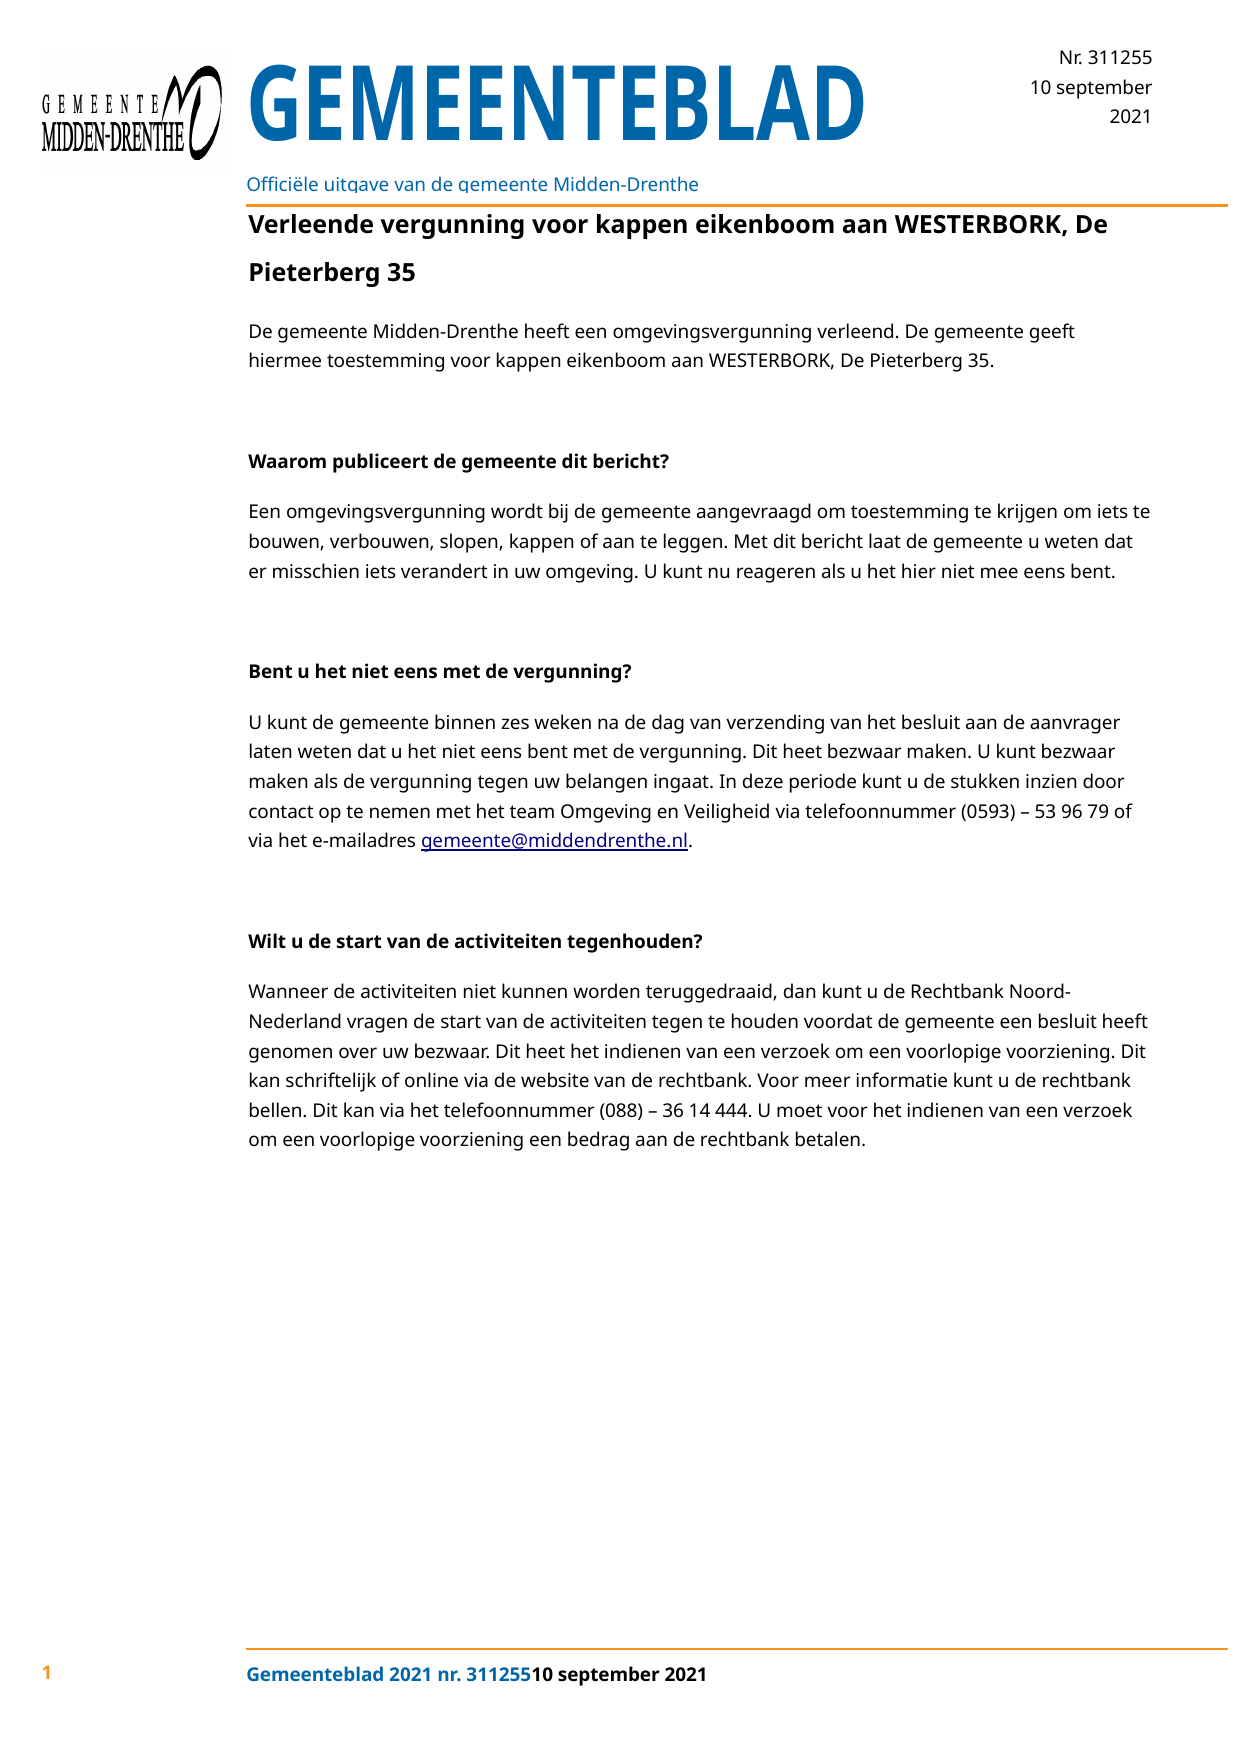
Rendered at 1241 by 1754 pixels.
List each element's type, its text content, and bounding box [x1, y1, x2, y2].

picture [41, 47, 231, 172]
text U kunt de gemeente binnen zes weken na de dag van verzending van het besluit aan de aanvrager laten weten dat u het niet eens bent met de vergunning. Dit heet bezwaar maken. U kunt bezwaar maken als de vergunning tegen uw belangen ingaat. In deze periode kunt u de stukken inzien door contact op te nemen met het team Omgeving en Veiligheid via telefoonnummer (0593) – 53 96 79 of via het e-mailadres gemeente@middendrenthe.nl. [248, 709, 1152, 853]
text Een omgevingsvergunning wordt bij de gemeente aangevraagd om toestemming te krijgen om iets te bouwen, verbouwen, slopen, kappen of aan te leggen. Met dit bericht laat de gemeente u weten dat er misschien iets verandert in uw omgeving. U kunt nu reageren als u het hier niet mee eens bent. [248, 499, 1152, 584]
text Verleende vergunning voor kappen eikenboom aan WESTERBORK, De Pieterberg 35 [248, 207, 1152, 288]
text Waarom publiceert de gemeente dit bericht? [248, 448, 1152, 474]
text Wilt u de start van de activiteiten tegenhouden? [248, 928, 1152, 954]
text Bent u het niet eens met de vergunning? [248, 659, 1152, 684]
text De gemeente Midden-Drenthe heeft een omgevingsvergunning verleend. De gemeente geeft hiermee toestemming voor kappen eikenboom aan WESTERBORK, De Pieterberg 35. [248, 318, 1152, 373]
text Wanneer de activiteiten niet kunnen worden teruggedraaid, dan kunt u de Rechtbank Noord-Nederland vragen de start van de activiteiten tegen te houden voordat de gemeente een besluit heeft genomen over uw bezwaar. Dit heet het indienen van een verzoek om een voorlopige voorziening. Dit kan schriftelijk of online via de website van de rechtbank. Voor meer informatie kunt u de rechtbank bellen. Dit kan via het telefoonnummer (088) – 36 14 444. U moet voor het indienen van een verzoek om een voorlopige voorziening een bedrag aan de rechtbank betalen. [248, 979, 1152, 1152]
